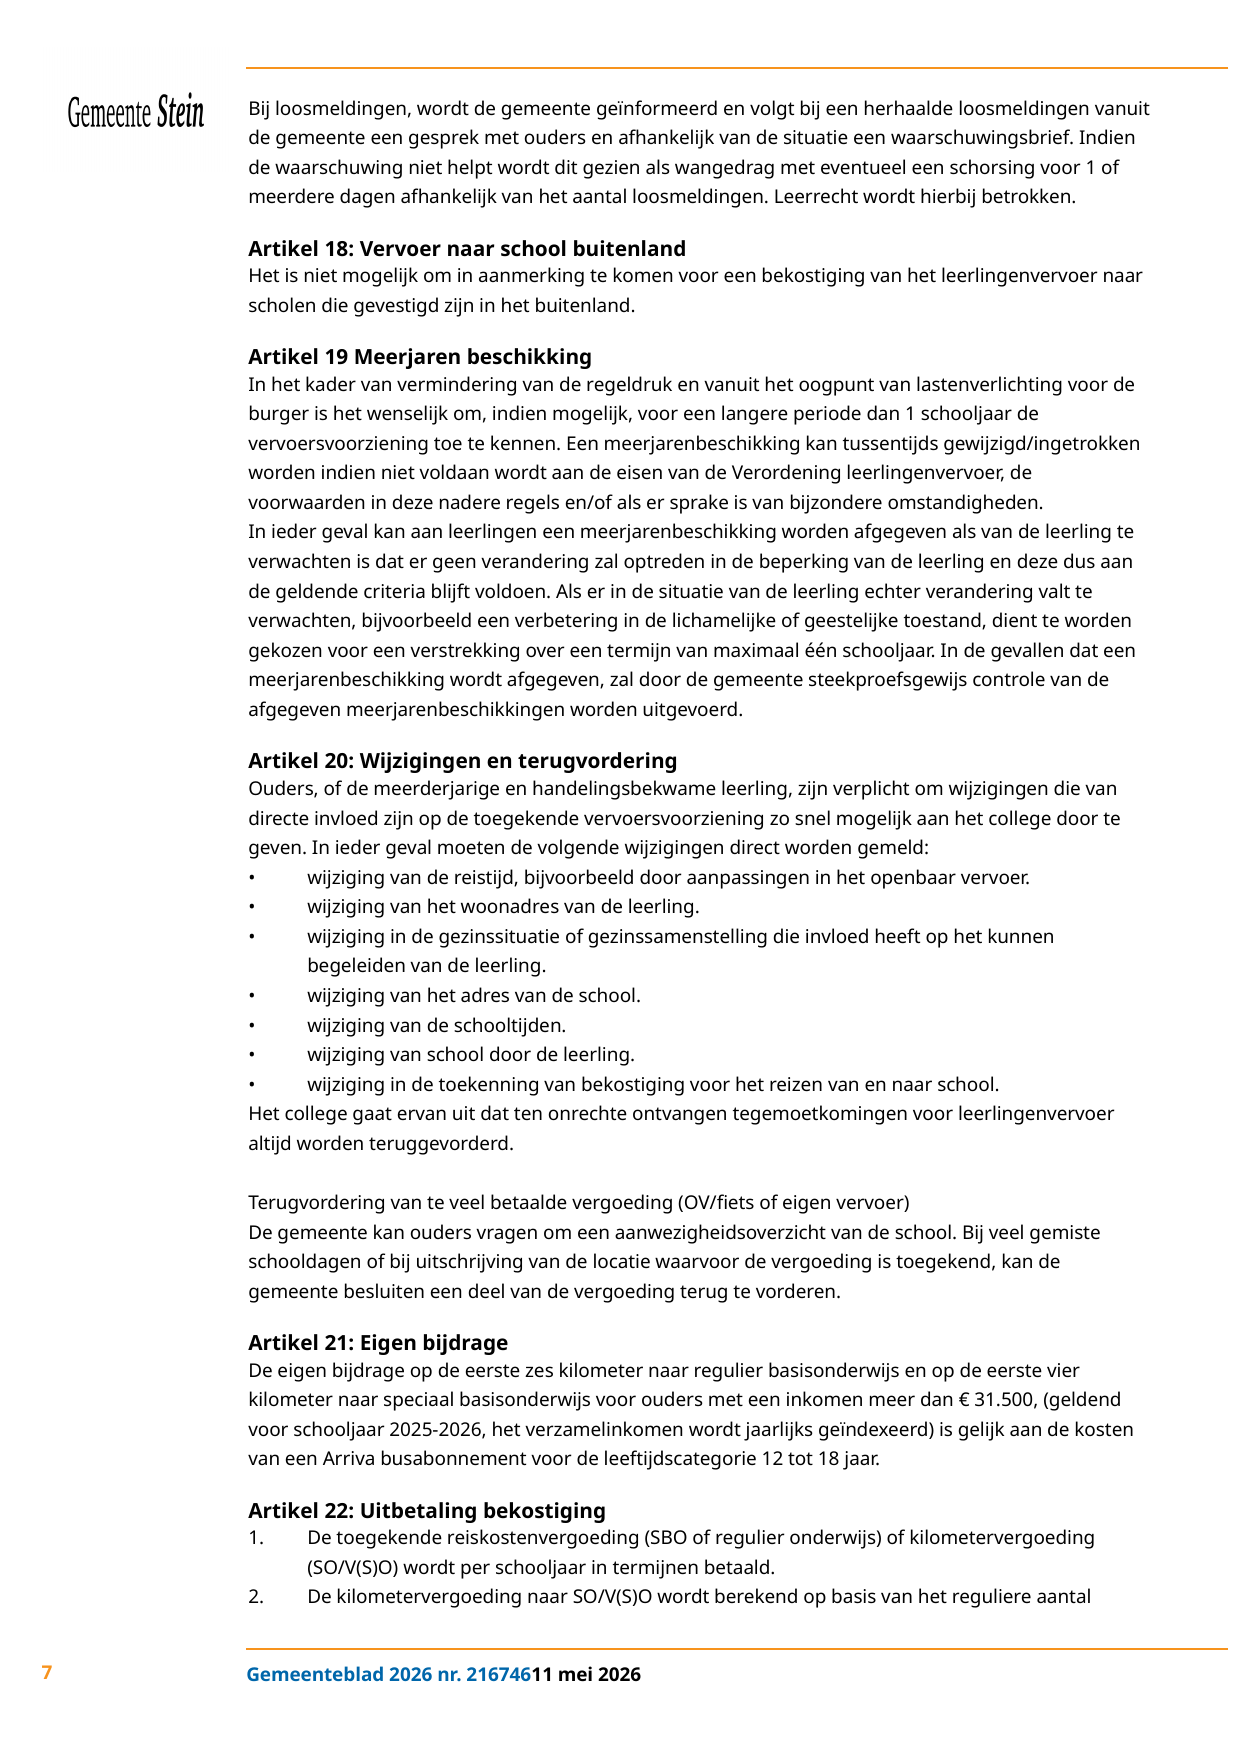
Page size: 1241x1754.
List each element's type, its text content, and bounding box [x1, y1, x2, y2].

text Het college gaat ervan uit dat ten onrechte ontvangen tegemoetkomingen voor leerlingenvervoer altijd worden teruggevorderd. [248, 1101, 1152, 1156]
text In ieder geval kan aan leerlingen een meerjarenbeschikking worden afgegeven als van de leerling te verwachten is dat er geen verandering zal optreden in de beperking van de leerling en deze dus aan de geldende criteria blijft voldoen. Als er in de situatie van de leerling echter verandering valt te verwachten, bijvoorbeeld een verbetering in de lichamelijke of geestelijke toestand, dient te worden gekozen voor een verstrekking over een termijn van maximaal één schooljaar. In de gevallen dat een meerjarenbeschikking wordt afgegeven, zal door de gemeente steekproefsgewijs controle van de afgegeven meerjarenbeschikkingen worden uitgevoerd. [248, 519, 1152, 722]
list wijziging van het adres van de school. [248, 982, 1152, 1008]
text In het kader van vermindering van de regeldruk en vanuit het oogpunt van lastenverlichting voor de burger is het wenselijk om, indien mogelijk, voor een langere periode dan 1 schooljaar de vervoersvoorziening toe te kennen. Een meerjarenbeschikking kan tussentijds gewijzigd/ingetrokken worden indien niet voldaan wordt aan de eisen van de Verordening leerlingenvervoer, de voorwaarden in deze nadere regels en/of als er sprake is van bijzondere omstandigheden. [248, 371, 1152, 515]
text Ouders, of de meerderjarige en handelingsbekwame leerling, zijn verplicht om wijzigingen die van directe invloed zijn op de toegekende vervoersvoorziening zo snel mogelijk aan het college door te geven. In ieder geval moeten de volgende wijzigingen direct worden gemeld: [248, 775, 1152, 860]
text Terugvordering van te veel betaalde vergoeding (OV/fiets of eigen vervoer) [248, 1189, 1152, 1215]
list wijziging van de schooltijden. [248, 1012, 1152, 1037]
list De toegekende reiskostenvergoeding (SBO of regulier onderwijs) of kilometervergoeding (SO/V(S)O) wordt per schooljaar in termijnen betaald. [248, 1524, 1152, 1580]
list wijziging in de gezinssituatie of gezinssamenstelling die invloed heeft op het kunnen begeleiden van de leerling. [248, 923, 1152, 978]
text De gemeente kan ouders vragen om een aanwezigheidsoverzicht van de school. Bij veel gemiste schooldagen of bij uitschrijving van de locatie waarvoor de vergoeding is toegekend, kan de gemeente besluiten een deel van de vergoeding terug te vorderen. [248, 1219, 1152, 1304]
list wijziging van school door de leerling. [248, 1041, 1152, 1067]
text Artikel 22: Uitbetaling bekostiging [248, 1496, 1152, 1524]
list wijziging van het woonadres van de leerling. [248, 893, 1152, 919]
text De eigen bijdrage op de eerste zes kilometer naar regulier basisonderwijs en op de eerste vier kilometer naar speciaal basisonderwijs voor ouders met een inkomen meer dan € 31.500, (geldend voor schooljaar 2025-2026, het verzamelinkomen wordt jaarlijks geïndexeerd) is gelijk aan de kosten van een Arriva busabonnement voor de leeftijdscategorie 12 tot 18 jaar. [248, 1357, 1152, 1471]
picture [41, 47, 231, 172]
list wijziging van de reistijd, bijvoorbeeld door aanpassingen in het openbaar vervoer. [248, 864, 1152, 889]
text Artikel 18: Vervoer naar school buitenland [248, 234, 1152, 262]
text Artikel 21: Eigen bijdrage [248, 1328, 1152, 1357]
text Het is niet mogelijk om in aanmerking te komen voor een bekostiging van het leerlingenvervoer naar scholen die gevestigd zijn in het buitenland. [248, 262, 1152, 318]
list wijziging in de toekenning van bekostiging voor het reizen van en naar school. [248, 1071, 1152, 1097]
text Artikel 20: Wijzigingen en terugvordering [248, 747, 1152, 775]
text Artikel 19 Meerjaren beschikking [248, 342, 1152, 371]
text Bij loosmeldingen, wordt de gemeente geïnformeerd en volgt bij een herhaalde loosmeldingen vanuit de gemeente een gesprek met ouders en afhankelijk van de situatie een waarschuwingsbrief. Indien de waarschuwing niet helpt wordt dit gezien als wangedrag met eventueel een schorsing voor 1 of meerdere dagen afhankelijk van het aantal loosmeldingen. Leerrecht wordt hierbij betrokken. [248, 95, 1152, 209]
list De kilometervergoeding naar SO/V(S)O wordt berekend op basis van het reguliere aantal [248, 1584, 1152, 1609]
